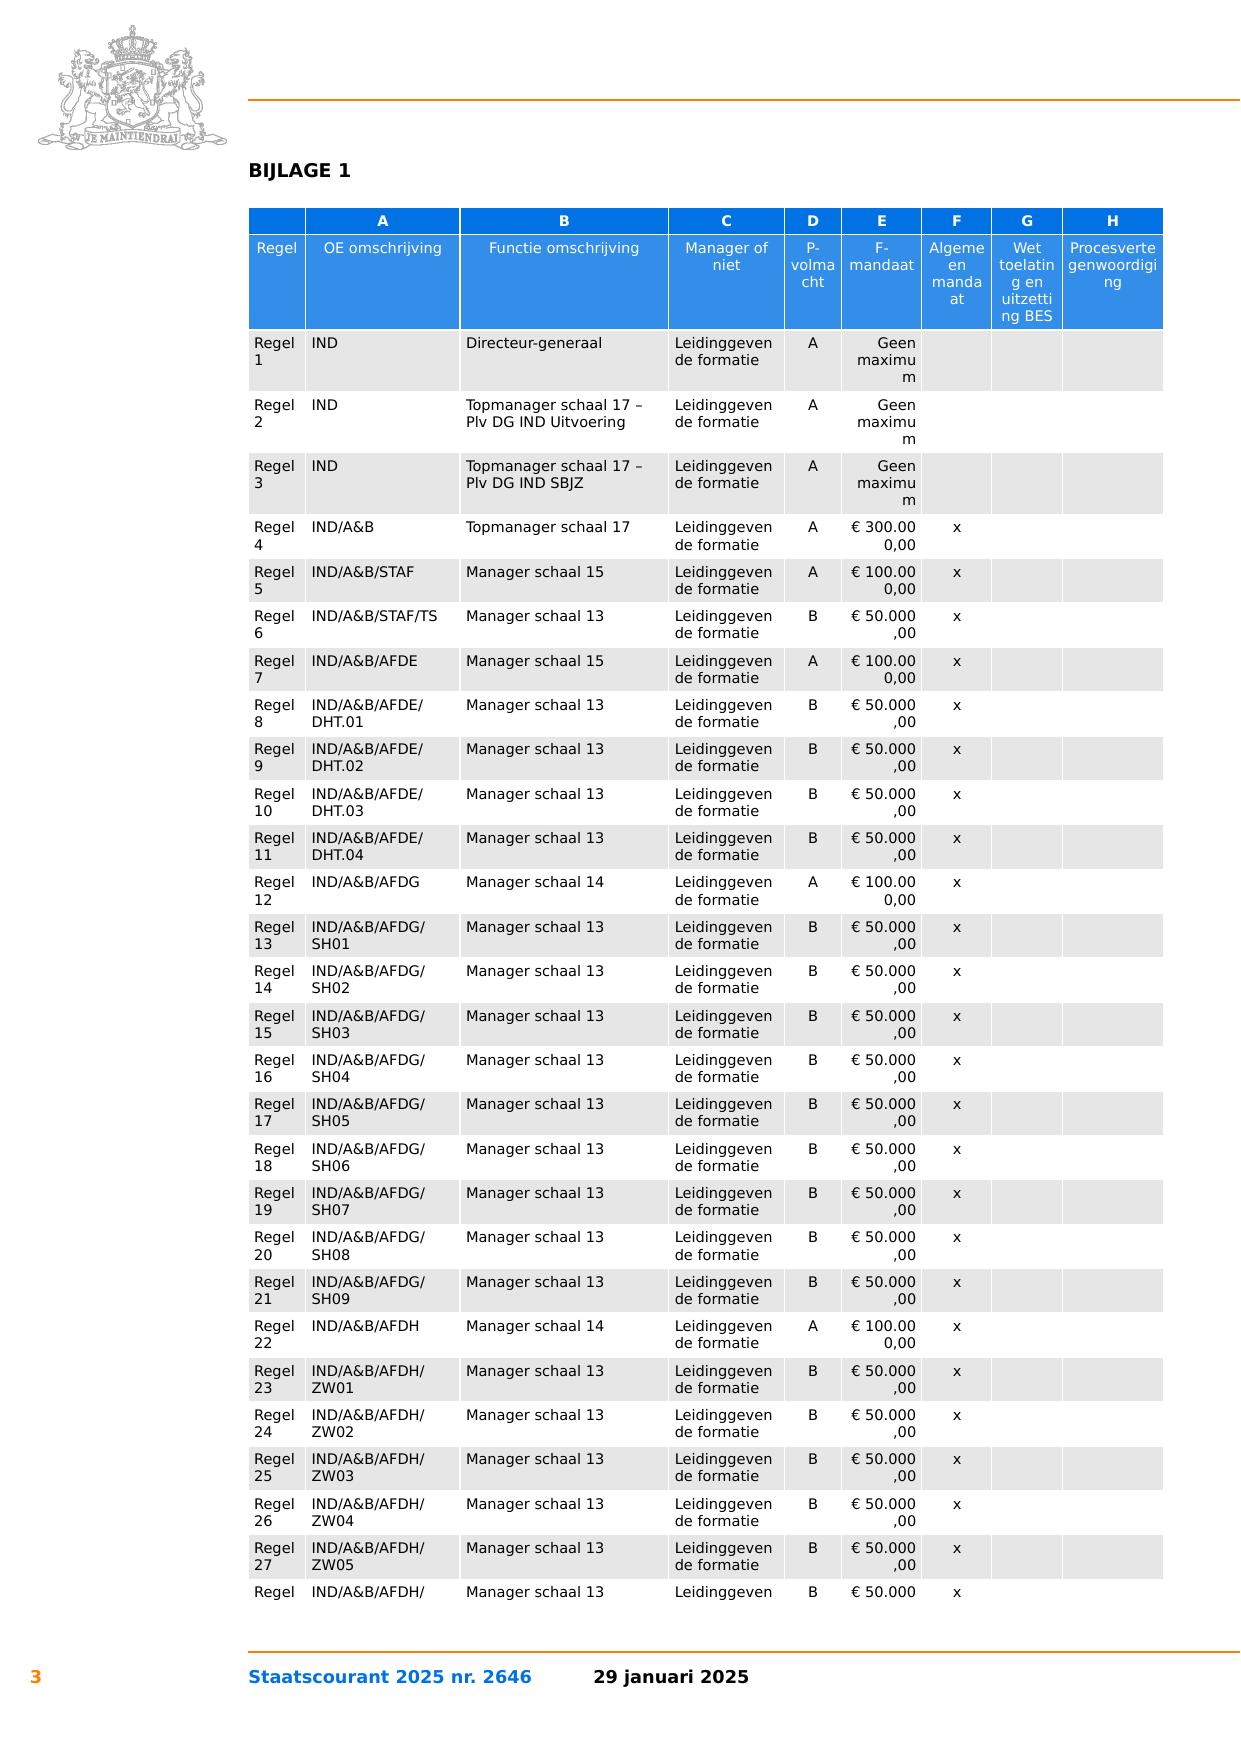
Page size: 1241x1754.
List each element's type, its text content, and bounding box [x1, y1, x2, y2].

table_cell [992, 914, 1062, 957]
table_cell x [922, 959, 991, 1002]
table_cell Manager schaal 13 [461, 1358, 668, 1401]
table_cell € 50.000,00 [842, 1358, 921, 1401]
table_cell € 50.000,00 [842, 1402, 921, 1446]
table_cell x [922, 1491, 991, 1534]
table_cell Regel 17 [249, 1092, 305, 1135]
table_cell Algemeen mandaat [922, 235, 991, 329]
table_cell Leidinggevende formatie [669, 1003, 784, 1046]
table_cell Geen maximum [842, 392, 921, 452]
table_cell IND/A&B/AFDG/SH05 [306, 1092, 459, 1135]
table_cell IND/A&B/AFDE/DHT.04 [306, 825, 459, 869]
table_cell Regel 27 [249, 1535, 305, 1579]
table_cell x [922, 825, 991, 869]
table_cell € 50.000,00 [842, 781, 921, 824]
table_cell [992, 1047, 1062, 1091]
table_cell Leidinggevende formatie [669, 1180, 784, 1224]
table_cell [1063, 559, 1163, 602]
table_cell x [922, 914, 991, 957]
table_cell IND/A&B/AFDG/SH01 [306, 914, 459, 957]
table_cell Regel 3 [249, 453, 305, 514]
table_cell IND/A&B/AFDE [306, 648, 459, 691]
table_cell B [785, 1447, 841, 1490]
table_cell B [785, 1225, 841, 1268]
table_cell Manager of niet [669, 235, 784, 329]
table_cell Regel 11 [249, 825, 305, 869]
table_cell Regel 23 [249, 1358, 305, 1401]
table_cell IND/A&B/AFDG/SH07 [306, 1180, 459, 1224]
table_cell Leidinggeven [669, 1580, 784, 1606]
table_cell Leidinggevende formatie [669, 1314, 784, 1357]
table_cell IND/A&B/STAF [306, 559, 459, 602]
table_cell IND/A&B/AFDH/ZW04 [306, 1491, 459, 1534]
table_cell Manager schaal 13 [461, 1447, 668, 1490]
table_cell IND/A&B/AFDG/SH06 [306, 1136, 459, 1179]
table_cell [992, 737, 1062, 780]
table_cell A [785, 453, 841, 514]
table_cell [992, 392, 1062, 452]
table_cell € 50.000,00 [842, 825, 921, 869]
table_cell x [922, 1092, 991, 1135]
table_cell Leidinggevende formatie [669, 1047, 784, 1091]
table_cell Manager schaal 13 [461, 1136, 668, 1179]
table_cell Geen maximum [842, 331, 921, 391]
table_cell IND [306, 392, 459, 452]
subtitle BIJLAGE 1 [248, 160, 1163, 182]
table_cell [1063, 1180, 1163, 1224]
table_cell Regel 20 [249, 1225, 305, 1268]
table_cell € 50.000,00 [842, 692, 921, 736]
table_cell B [785, 1491, 841, 1534]
table_cell IND/A&B/AFDG/SH09 [306, 1269, 459, 1312]
table_cell Regel 4 [249, 515, 305, 558]
table_cell IND/A&B/AFDH/ZW02 [306, 1402, 459, 1446]
table_cell [1063, 1447, 1163, 1490]
table_cell € 50.000,00 [842, 1180, 921, 1224]
table_cell [1063, 1225, 1163, 1268]
table_cell Manager schaal 15 [461, 559, 668, 602]
table_cell [1063, 1402, 1163, 1446]
table_cell Leidinggevende formatie [669, 692, 784, 736]
table_cell Leidinggevende formatie [669, 737, 784, 780]
table_cell Leidinggevende formatie [669, 392, 784, 452]
table_cell Directeur-generaal [461, 331, 668, 391]
table_cell A [785, 392, 841, 452]
table_cell IND/A&B/AFDH/ZW05 [306, 1535, 459, 1579]
table_cell [992, 1180, 1062, 1224]
table_cell [1063, 1580, 1163, 1606]
table_cell Regel 15 [249, 1003, 305, 1046]
table_cell Topmanager schaal 17 – Plv DG IND SBJZ [461, 453, 668, 514]
table_header H [1063, 208, 1163, 234]
table_cell Leidinggevende formatie [669, 914, 784, 957]
table_cell [1063, 737, 1163, 780]
table_cell Wet toelating en uitzetting BES [992, 235, 1062, 329]
table_cell € 50.000,00 [842, 1047, 921, 1091]
table_cell [992, 453, 1062, 514]
table_cell Leidinggevende formatie [669, 825, 784, 869]
table_cell x [922, 1269, 991, 1312]
table_cell Leidinggevende formatie [669, 959, 784, 1002]
table_cell Leidinggevende formatie [669, 453, 784, 514]
table_cell [922, 331, 991, 391]
table_cell B [785, 692, 841, 736]
table_cell [1063, 604, 1163, 647]
table_cell IND/A&B/STAF/TS [306, 604, 459, 647]
table_cell Regel 9 [249, 737, 305, 780]
table_cell [992, 1092, 1062, 1135]
table_cell Functie omschrijving [461, 235, 668, 329]
table_cell [922, 392, 991, 452]
table_cell Manager schaal 13 [461, 692, 668, 736]
table_cell Regel 24 [249, 1402, 305, 1446]
table_cell [1063, 781, 1163, 824]
table_cell [1063, 914, 1163, 957]
table_cell € 100.000,00 [842, 870, 921, 913]
table_cell Topmanager schaal 17 – Plv DG IND Uitvoering [461, 392, 668, 452]
table_cell [992, 1580, 1062, 1606]
table_cell x [922, 1402, 991, 1446]
table_cell Manager schaal 13 [461, 1491, 668, 1534]
table_cell x [922, 1003, 991, 1046]
table_cell Leidinggevende formatie [669, 559, 784, 602]
table_cell € 50.000,00 [842, 604, 921, 647]
table_cell [992, 1269, 1062, 1312]
table_cell x [922, 515, 991, 558]
table_cell [1063, 1136, 1163, 1179]
table_cell x [922, 1447, 991, 1490]
table_cell [1063, 1269, 1163, 1312]
table_cell [992, 1402, 1062, 1446]
table_cell Regel 13 [249, 914, 305, 957]
table_cell Manager schaal 13 [461, 781, 668, 824]
table_cell x [922, 870, 991, 913]
table_cell IND [306, 453, 459, 514]
table_cell x [922, 737, 991, 780]
table_cell Manager schaal 13 [461, 825, 668, 869]
table_cell [992, 1491, 1062, 1534]
table_cell Regel 2 [249, 392, 305, 452]
table_cell € 50.000,00 [842, 1269, 921, 1312]
table_cell Manager schaal 13 [461, 604, 668, 647]
table_cell x [922, 1535, 991, 1579]
table_cell B [785, 1047, 841, 1091]
table_cell [1063, 870, 1163, 913]
table_cell Leidinggevende formatie [669, 1092, 784, 1135]
table_cell [992, 692, 1062, 736]
table_cell Regel 19 [249, 1180, 305, 1224]
table_cell Regel 7 [249, 648, 305, 691]
table_cell A [785, 1314, 841, 1357]
table_cell € 50.000,00 [842, 914, 921, 957]
table_cell IND/A&B/AFDH [306, 1314, 459, 1357]
table_cell Regel 21 [249, 1269, 305, 1312]
table_cell € 300.000,00 [842, 515, 921, 558]
table_cell IND/A&B/AFDH/ZW01 [306, 1358, 459, 1401]
table_cell [992, 1136, 1062, 1179]
table_cell x [922, 604, 991, 647]
table_cell Leidinggevende formatie [669, 1535, 784, 1579]
table_cell € 100.000,00 [842, 1314, 921, 1357]
table_cell IND/A&B/AFDE/DHT.03 [306, 781, 459, 824]
table_cell x [922, 1225, 991, 1268]
table_cell B [785, 1269, 841, 1312]
table_cell € 50.000,00 [842, 1225, 921, 1268]
table_cell B [785, 1402, 841, 1446]
table_header D [785, 208, 841, 234]
table_cell x [922, 1358, 991, 1401]
table_cell [1063, 692, 1163, 736]
table_cell Leidinggevende formatie [669, 1225, 784, 1268]
table_cell B [785, 1535, 841, 1579]
table_cell A [785, 331, 841, 391]
table_cell OE omschrijving [306, 235, 459, 329]
table_cell Leidinggevende formatie [669, 1402, 784, 1446]
table_cell [992, 331, 1062, 391]
table_cell € 100.000,00 [842, 559, 921, 602]
table_cell Regel 18 [249, 1136, 305, 1179]
table_cell B [785, 1092, 841, 1135]
table_cell Regel 10 [249, 781, 305, 824]
table_cell B [785, 1580, 841, 1606]
table_cell Regel 1 [249, 331, 305, 391]
table_header A [306, 208, 459, 234]
table_cell Manager schaal 13 [461, 1535, 668, 1579]
table_cell [992, 825, 1062, 869]
table_cell B [785, 1136, 841, 1179]
table_cell IND/A&B/AFDG/SH08 [306, 1225, 459, 1268]
table_cell [992, 559, 1062, 602]
table_cell x [922, 781, 991, 824]
table_cell € 50.000,00 [842, 737, 921, 780]
table_cell IND/A&B/AFDG/SH03 [306, 1003, 459, 1046]
table_cell x [922, 1580, 991, 1606]
table_cell Manager schaal 13 [461, 1180, 668, 1224]
table_cell [1063, 1047, 1163, 1091]
table_cell Manager schaal 14 [461, 1314, 668, 1357]
table_cell Manager schaal 13 [461, 959, 668, 1002]
table_cell [1063, 959, 1163, 1002]
table_cell Regel 12 [249, 870, 305, 913]
table_cell € 100.000,00 [842, 648, 921, 691]
table_header B [461, 208, 668, 234]
table_cell B [785, 914, 841, 957]
table_cell [992, 959, 1062, 1002]
table_cell IND/A&B/AFDE/DHT.02 [306, 737, 459, 780]
table_cell A [785, 648, 841, 691]
table_cell Manager schaal 13 [461, 737, 668, 780]
table_cell x [922, 692, 991, 736]
table_cell [1063, 515, 1163, 558]
table_cell € 50.000,00 [842, 1491, 921, 1534]
table_cell Regel 6 [249, 604, 305, 647]
table_cell B [785, 781, 841, 824]
table_cell [992, 1447, 1062, 1490]
table_cell [992, 1535, 1062, 1579]
picture [38, 25, 227, 150]
table_cell x [922, 1180, 991, 1224]
table_cell x [922, 1047, 991, 1091]
table_cell Leidinggevende formatie [669, 515, 784, 558]
table_cell Leidinggevende formatie [669, 1136, 784, 1179]
table_cell Geen maximum [842, 453, 921, 514]
table_cell IND/A&B/AFDH/ZW03 [306, 1447, 459, 1490]
table_cell [1063, 648, 1163, 691]
table_cell IND/A&B/AFDG/SH02 [306, 959, 459, 1002]
table_cell Leidinggevende formatie [669, 1269, 784, 1312]
table_cell B [785, 825, 841, 869]
table_cell [1063, 453, 1163, 514]
table_cell Leidinggevende formatie [669, 781, 784, 824]
table_cell Manager schaal 13 [461, 1225, 668, 1268]
table_cell P-volmacht [785, 235, 841, 329]
table_cell x [922, 648, 991, 691]
table_cell Regel [249, 1580, 305, 1606]
table_cell Manager schaal 13 [461, 1003, 668, 1046]
table_header E [842, 208, 921, 234]
table_cell F-mandaat [842, 235, 921, 329]
table_cell B [785, 1358, 841, 1401]
table_cell Manager schaal 13 [461, 1092, 668, 1135]
table_cell B [785, 1180, 841, 1224]
table_cell [1063, 392, 1163, 452]
table_cell [1063, 1491, 1163, 1534]
table_cell Manager schaal 13 [461, 1580, 668, 1606]
table_cell IND/A&B [306, 515, 459, 558]
table_cell [1063, 1358, 1163, 1401]
table_cell B [785, 737, 841, 780]
table_cell IND/A&B/AFDG [306, 870, 459, 913]
table_cell [1063, 825, 1163, 869]
table_cell Leidinggevende formatie [669, 1447, 784, 1490]
table_cell Regel 22 [249, 1314, 305, 1357]
table_cell [992, 515, 1062, 558]
table_cell [992, 1003, 1062, 1046]
table_cell x [922, 1136, 991, 1179]
table_cell € 50.000,00 [842, 1136, 921, 1179]
table_cell Regel 8 [249, 692, 305, 736]
table_header F [922, 208, 991, 234]
table_cell [992, 781, 1062, 824]
table_cell € 50.000,00 [842, 959, 921, 1002]
table_cell IND/A&B/AFDG/SH04 [306, 1047, 459, 1091]
table_cell [992, 1358, 1062, 1401]
table_cell A [785, 559, 841, 602]
table_cell Regel 5 [249, 559, 305, 602]
table_cell [1063, 331, 1163, 391]
table_cell Leidinggevende formatie [669, 1358, 784, 1401]
table_cell B [785, 1003, 841, 1046]
table_cell Regel 14 [249, 959, 305, 1002]
table_cell Regel 26 [249, 1491, 305, 1534]
table_cell € 50.000 [842, 1580, 921, 1606]
table_cell Manager schaal 15 [461, 648, 668, 691]
table_cell Leidinggevende formatie [669, 604, 784, 647]
table_cell [992, 648, 1062, 691]
table_cell IND/A&B/AFDE/DHT.01 [306, 692, 459, 736]
table_cell € 50.000,00 [842, 1003, 921, 1046]
table_cell [1063, 1535, 1163, 1579]
table_cell Manager schaal 14 [461, 870, 668, 913]
table_cell IND/A&B/AFDH/ [306, 1580, 459, 1606]
table_cell [992, 1314, 1062, 1357]
table_cell Manager schaal 13 [461, 914, 668, 957]
table_cell Leidinggevende formatie [669, 331, 784, 391]
table_cell Procesvertegenwoordiging [1063, 235, 1163, 329]
table_cell Topmanager schaal 17 [461, 515, 668, 558]
table_cell [1063, 1003, 1163, 1046]
table_cell [1063, 1092, 1163, 1135]
table_cell A [785, 870, 841, 913]
table_cell Manager schaal 13 [461, 1402, 668, 1446]
table_cell € 50.000,00 [842, 1092, 921, 1135]
table_cell Leidinggevende formatie [669, 648, 784, 691]
table_cell x [922, 559, 991, 602]
table_cell Regel 16 [249, 1047, 305, 1091]
table_cell [1063, 1314, 1163, 1357]
table_header G [992, 208, 1062, 234]
table_cell Leidinggevende formatie [669, 870, 784, 913]
table_header [249, 208, 305, 234]
table_cell € 50.000,00 [842, 1535, 921, 1579]
table_cell € 50.000,00 [842, 1447, 921, 1490]
table_cell B [785, 604, 841, 647]
table_cell B [785, 959, 841, 1002]
table_cell Leidinggevende formatie [669, 1491, 784, 1534]
table_cell Manager schaal 13 [461, 1047, 668, 1091]
table_cell [922, 453, 991, 514]
table_cell [992, 1225, 1062, 1268]
table_header C [669, 208, 784, 234]
table_cell IND [306, 331, 459, 391]
table_cell Regel [249, 235, 305, 329]
table_cell Regel 25 [249, 1447, 305, 1490]
table_cell A [785, 515, 841, 558]
table_cell [992, 604, 1062, 647]
table_cell Manager schaal 13 [461, 1269, 668, 1312]
table_cell [992, 870, 1062, 913]
table_cell x [922, 1314, 991, 1357]
